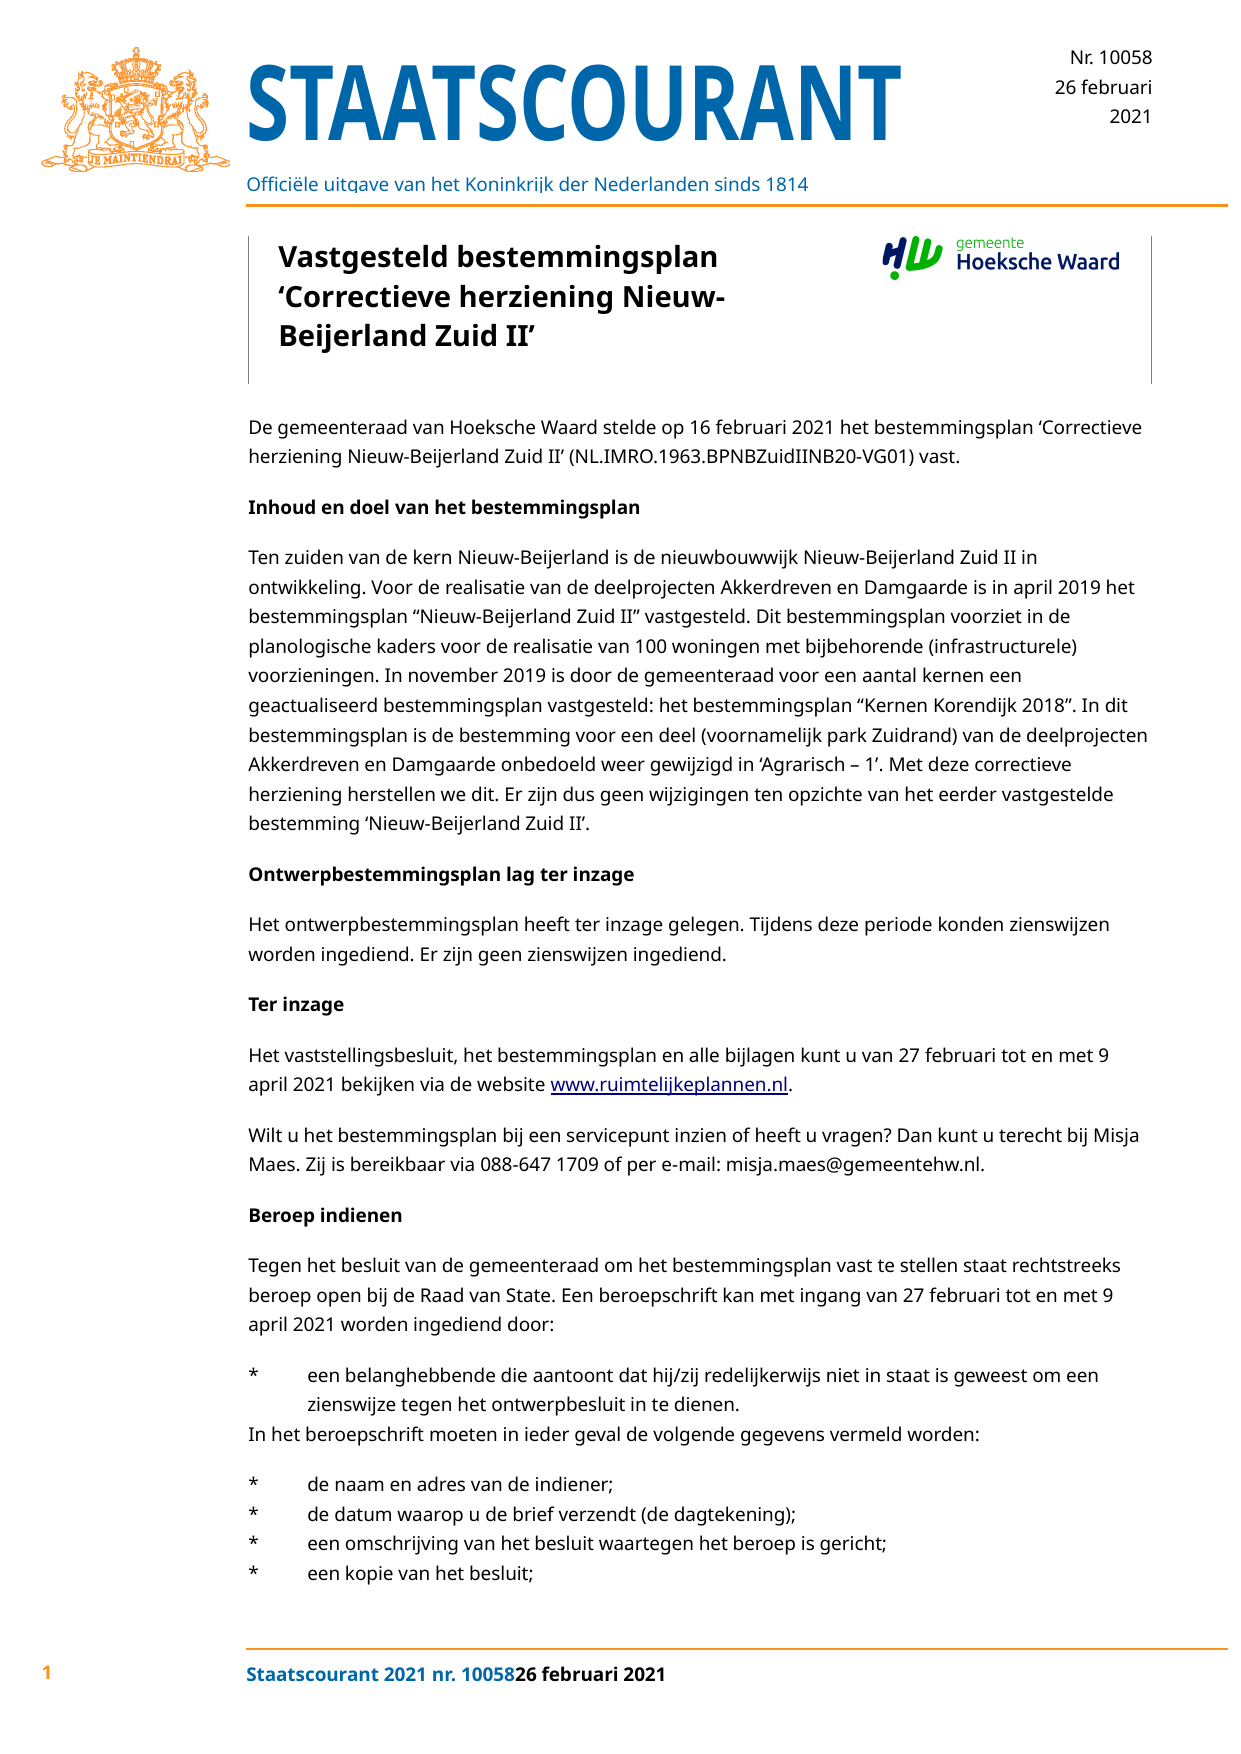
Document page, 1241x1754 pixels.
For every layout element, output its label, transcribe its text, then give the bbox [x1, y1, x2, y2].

table_header Vastgesteld bestemmingsplan ‘Correctieve herziening Nieuw-Beijerland Zuid II’ [249, 236, 850, 384]
list de naam en adres van de indiener; [248, 1471, 1152, 1497]
text Het vaststellingsbesluit, het bestemmingsplan en alle bijlagen kunt u van 27 februari tot en met 9 april 2021 bekijken via de website www.ruimtelijkeplannen.nl. [248, 1042, 1152, 1097]
text Ter inzage [248, 991, 1152, 1017]
text Het ontwerpbestemmingsplan heeft ter inzage gelegen. Tijdens deze periode konden zienswijzen worden ingediend. Er zijn geen zienswijzen ingediend. [248, 911, 1152, 967]
text De gemeenteraad van Hoeksche Waard stelde op 16 februari 2021 het bestemmingsplan ‘Correctieve herziening Nieuw-Beijerland Zuid II’ (NL.IMRO.1963.BPNBZuidIINB20-VG01) vast. [248, 414, 1152, 469]
text Inhoud en doel van het bestemmingsplan [248, 494, 1152, 520]
text Beroep indienen [248, 1202, 1152, 1228]
table_header [850, 236, 1151, 384]
picture [882, 236, 1119, 280]
text Ten zuiden van de kern Nieuw-Beijerland is de nieuwbouwwijk Nieuw-Beijerland Zuid II in ontwikkeling. Voor de realisatie van de deelprojecten Akkerdreven en Damgaarde is in april 2019 het bestemmingsplan “Nieuw-Beijerland Zuid II” vastgesteld. Dit bestemmingsplan voorziet in de planologische kaders voor de realisatie van 100 woningen met bijbehorende (infrastructurele) voorzieningen. In november 2019 is door de gemeenteraad voor een aantal kernen een geactualiseerd bestemmingsplan vastgesteld: het bestemmingsplan “Kernen Korendijk 2018”. In dit bestemmingsplan is de bestemming voor een deel (voornamelijk park Zuidrand) van de deelprojecten Akkerdreven en Damgaarde onbedoeld weer gewijzigd in ‘Agrarisch – 1’. Met deze correctieve herziening herstellen we dit. Er zijn dus geen wijzigingen ten opzichte van het eerder vastgestelde bestemming ‘Nieuw-Beijerland Zuid II’. [248, 544, 1152, 836]
list een belanghebbende die aantoont dat hij/zij redelijkerwijs niet in staat is geweest om een zienswijze tegen het ontwerpbesluit in te dienen. [248, 1362, 1152, 1417]
text Wilt u het bestemmingsplan bij een servicepunt inzien of heeft u vragen? Dan kunt u terecht bij Misja Maes. Zij is bereikbaar via 088-647 1709 of per e-mail: misja.maes@gemeentehw.nl. [248, 1122, 1152, 1177]
list een omschrijving van het besluit waartegen het beroep is gericht; [248, 1531, 1152, 1556]
text In het beroepschrift moeten in ieder geval de volgende gegevens vermeld worden: [248, 1421, 1152, 1447]
list een kopie van het besluit; [248, 1560, 1152, 1586]
text Ontwerpbestemmingsplan lag ter inzage [248, 861, 1152, 887]
text Tegen het besluit van de gemeenteraad om het bestemmingsplan vast te stellen staat rechtstreeks beroep open bij de Raad van State. Een beroepschrift kan met ingang van 27 februari tot en met 9 april 2021 worden ingediend door: [248, 1252, 1152, 1337]
list de datum waarop u de brief verzendt (de dagtekening); [248, 1501, 1152, 1527]
picture [41, 47, 231, 172]
